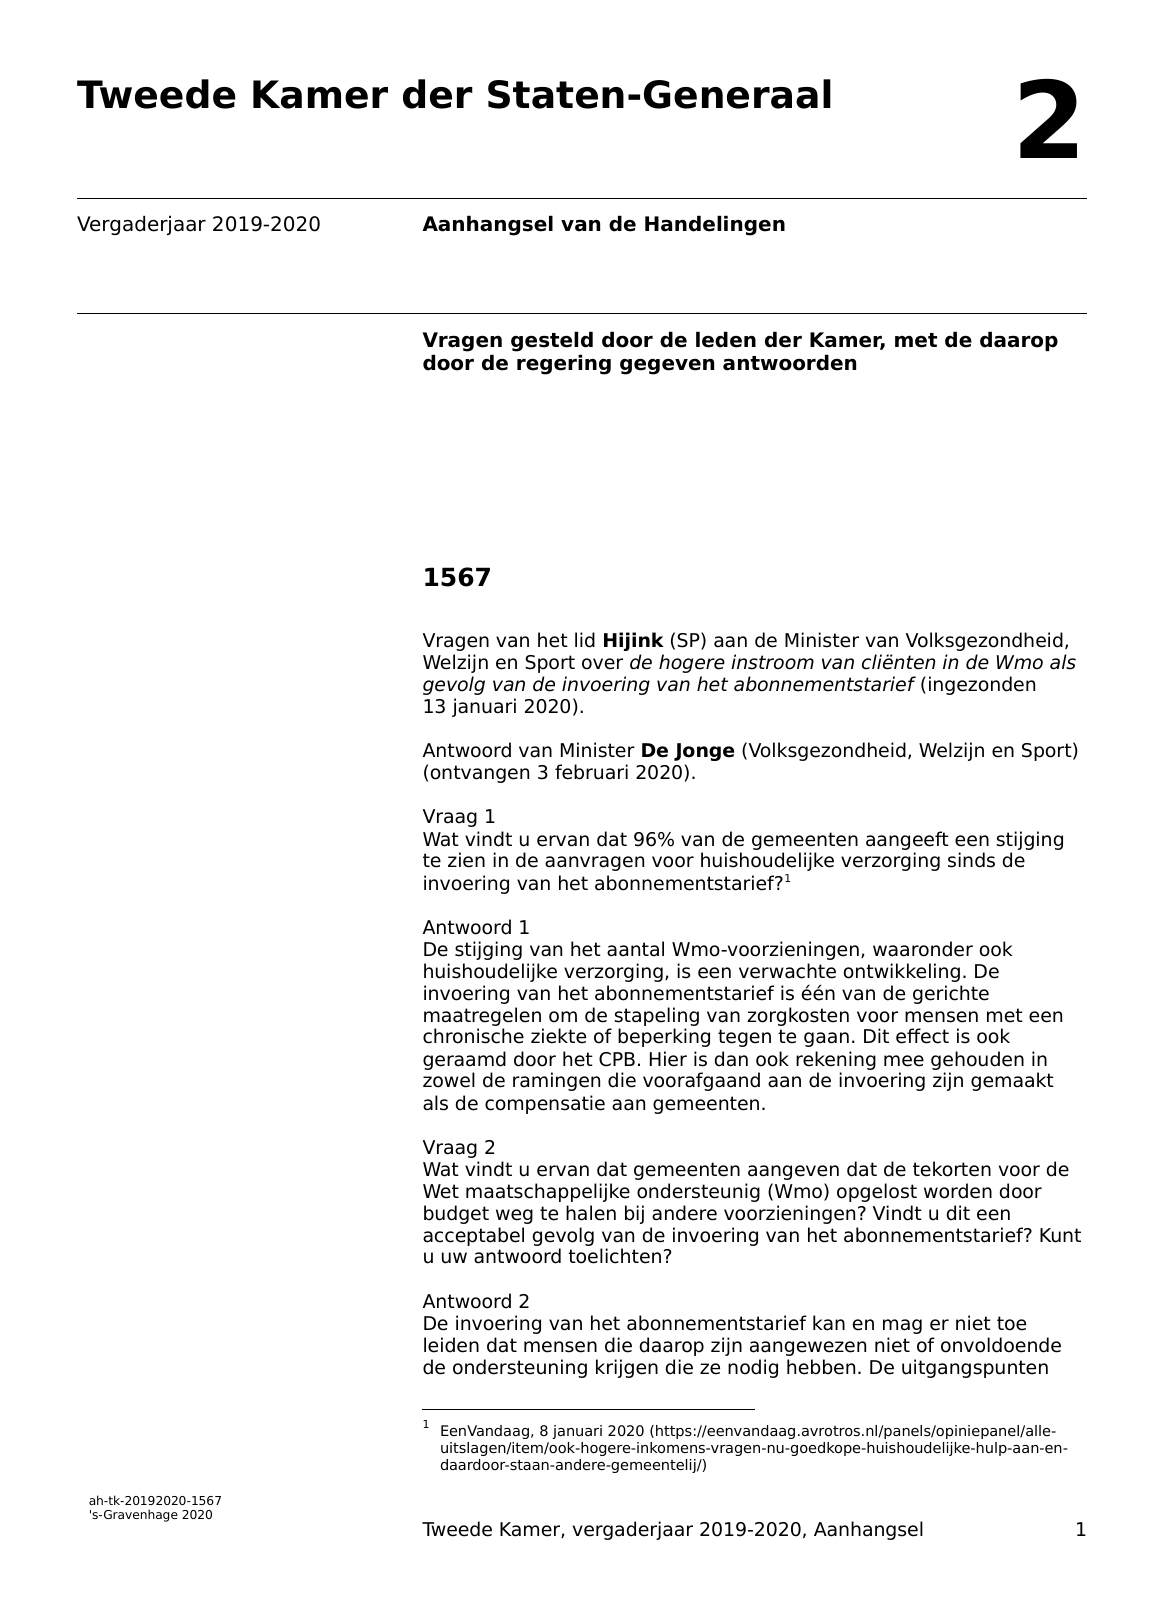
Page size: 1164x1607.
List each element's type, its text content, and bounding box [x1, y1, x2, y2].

text 1567 [422, 563, 1087, 592]
text Wat vindt u ervan dat gemeenten aangeven dat de tekorten voor de Wet maatschappelijke ondersteunig (Wmo) opgelost worden door budget weg te halen bij andere voorzieningen? Vindt u dit een acceptabel gevolg van de invoering van het abonnementstarief? Kunt u uw antwoord toelichten? [422, 1158, 1087, 1268]
text Antwoord van Minister De Jonge (Volksgezondheid, Welzijn en Sport) (ontvangen 3 februari 2020). [422, 740, 1087, 784]
text EenVandaag, 8 januari 2020 (https://eenvandaag.avrotros.nl/panels/opiniepanel/alle-uitslagen/item/ook-hogere-inkomens-vragen-nu-goedkope-huishoudelijke-hulp-aan-en-daardoor-staan-andere-gemeentelij/) [422, 1418, 1087, 1474]
table_cell [77, 314, 422, 375]
table_cell Vragen gesteld door de leden der Kamer, met de daarop door de regering gegeven antwoorden [422, 314, 1087, 375]
text Wat vindt u ervan dat 96% van de gemeenten aangeeft een stijging te zien in de aanvragen voor huishoudelijke verzorging sinds de invoering van het abonnementstarief? [422, 828, 1087, 894]
text Antwoord 1 [422, 917, 1087, 938]
text Vragen van het lid Hijink (SP) aan de Minister van Volksgezondheid, Welzijn en Sport over de hogere instroom van cliënten in de Wmo als gevolg van de invoering van het abonnementstarief (ingezonden 13 januari 2020). [422, 630, 1087, 718]
table_cell Vergaderjaar 2019-2020 [77, 199, 422, 313]
text Antwoord 2 [422, 1291, 1087, 1313]
text 's-Gravenhage 2020 [88, 1508, 323, 1522]
table_cell Aanhangsel van de Handelingen [422, 199, 1087, 313]
text Vraag 1 [422, 806, 1087, 828]
text De stijging van het aantal Wmo-voorzieningen, waaronder ook huishoudelijke verzorging, is een verwachte ontwikkeling. De invoering van het abonnementstarief is één van de gerichte maatregelen om de stapeling van zorgkosten voor mensen met een chronische ziekte of beperking tegen te gaan. Dit effect is ook geraamd door het CPB. Hier is dan ook rekening mee gehouden in zowel de ramingen die voorafgaand aan de invoering zijn gemaakt als de compensatie aan gemeenten. [422, 938, 1087, 1114]
text ah-tk-20192020-1567 [88, 1494, 323, 1508]
text Vraag 2 [422, 1137, 1087, 1158]
text De invoering van het abonnementstarief kan en mag er niet toe leiden dat mensen die daarop zijn aangewezen niet of onvoldoende de ondersteuning krijgen die ze nodig hebben. De uitgangspunten [422, 1313, 1087, 1378]
table_header Tweede Kamer der Staten-Generaal [77, 59, 886, 198]
table_header 2 [886, 59, 1087, 198]
